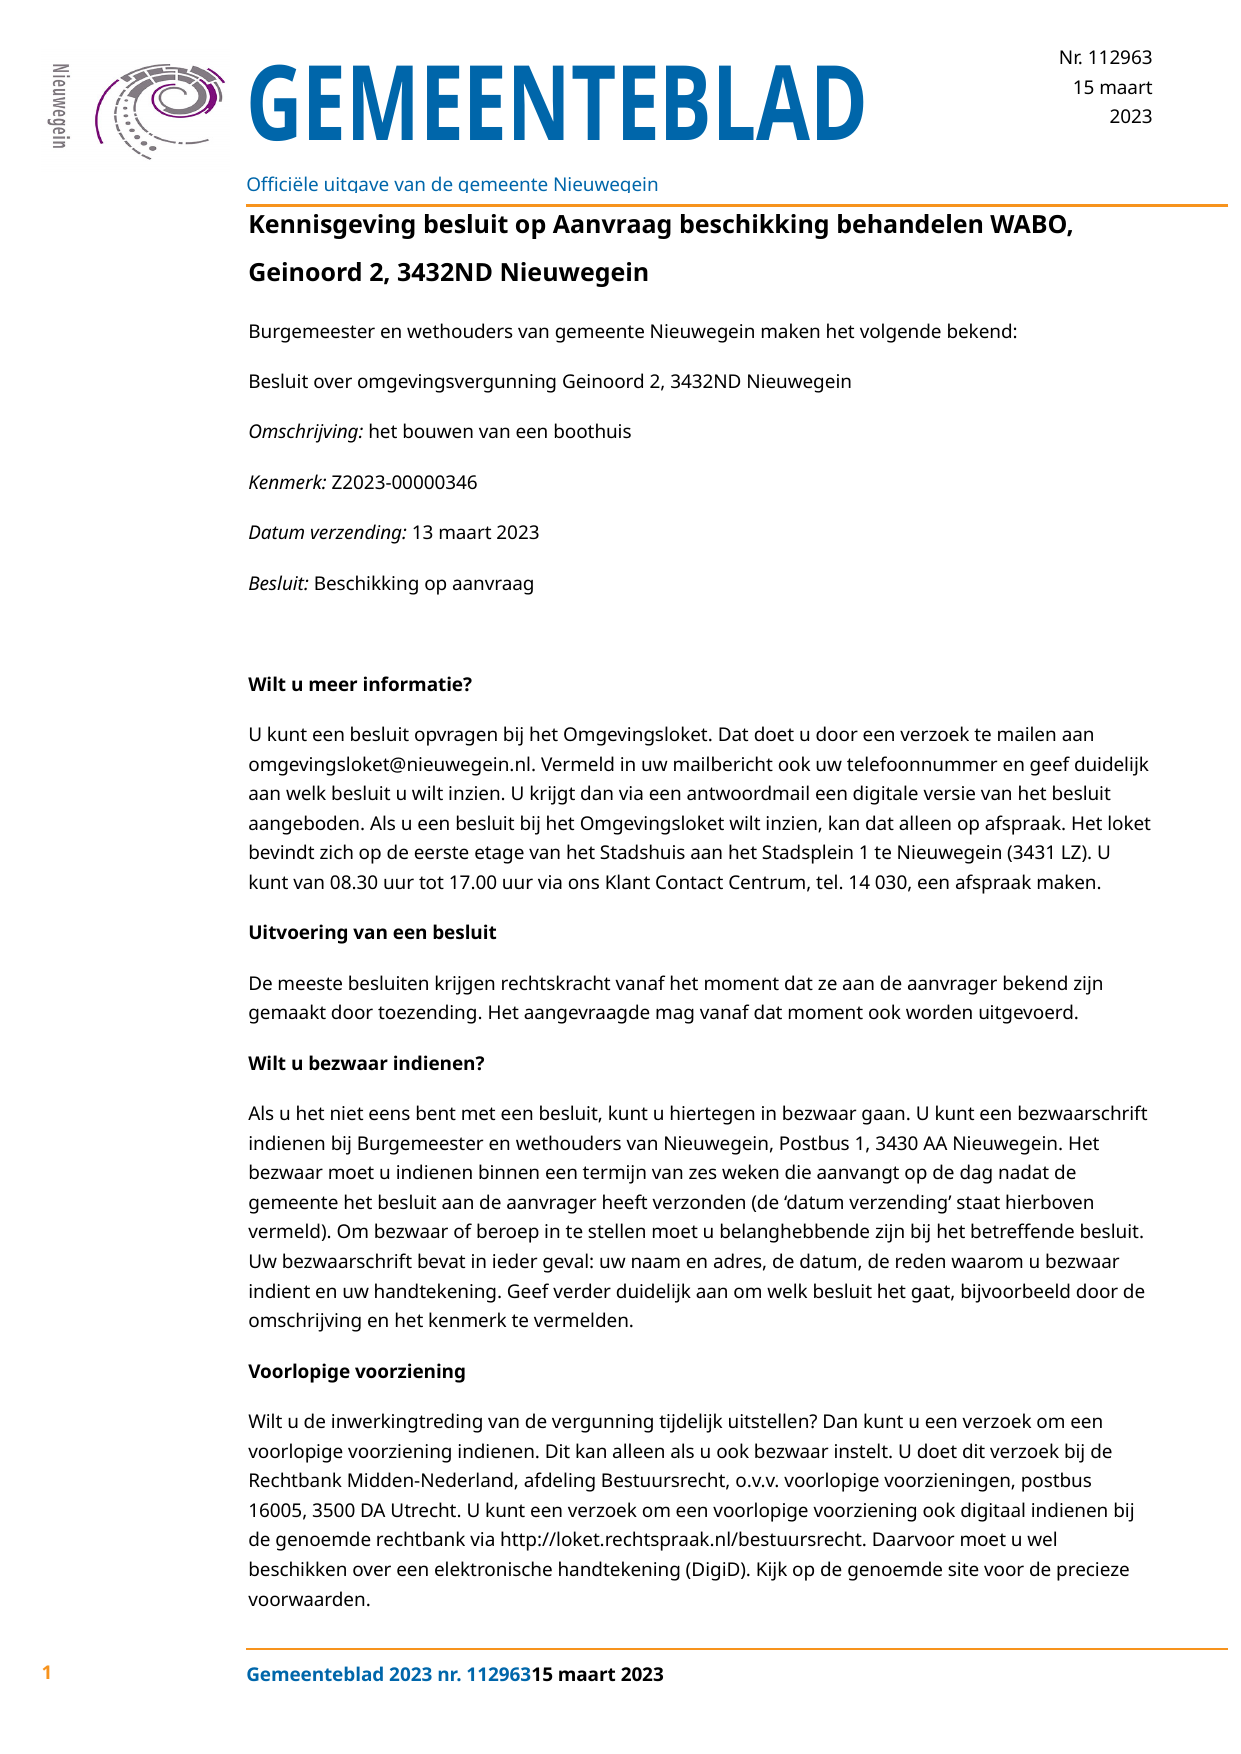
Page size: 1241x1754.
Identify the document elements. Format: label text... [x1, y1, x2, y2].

text Datum verzending: 13 maart 2023 [248, 519, 1152, 545]
text Uitvoering van een besluit [248, 919, 1152, 945]
picture [41, 47, 231, 172]
text Wilt u meer informatie? [248, 671, 1152, 697]
text Wilt u bezwaar indienen? [248, 1050, 1152, 1076]
text Wilt u de inwerkingtreding van de vergunning tijdelijk uitstellen? Dan kunt u een verzoek om een voorlopige voorziening indienen. Dit kan alleen als u ook bezwaar instelt. U doet dit verzoek bij de Rechtbank Midden-Nederland, afdeling Bestuursrecht, o.v.v. voorlopige voorzieningen, postbus 16005, 3500 DA Utrecht. U kunt een verzoek om een voorlopige voorziening ook digitaal indienen bij de genoemde rechtbank via http://loket.rechtspraak.nl/bestuursrecht. Daarvoor moet u wel beschikken over een elektronische handtekening (DigiD). Kijk op de genoemde site voor de precieze voorwaarden. [248, 1408, 1152, 1612]
text De meeste besluiten krijgen rechtskracht vanaf het moment dat ze aan de aanvrager bekend zijn gemaakt door toezending. Het aangevraagde mag vanaf dat moment ook worden uitgevoerd. [248, 970, 1152, 1025]
text Als u het niet eens bent met een besluit, kunt u hiertegen in bezwaar gaan. U kunt een bezwaarschrift indienen bij Burgemeester en wethouders van Nieuwegein, Postbus 1, 3430 AA Nieuwegein. Het bezwaar moet u indienen binnen een termijn van zes weken die aanvangt op de dag nadat de gemeente het besluit aan de aanvrager heeft verzonden (de ‘datum verzending’ staat hierboven vermeld). Om bezwaar of beroep in te stellen moet u belanghebbende zijn bij het betreffende besluit. Uw bezwaarschrift bevat in ieder geval: uw naam en adres, de datum, de reden waarom u bezwaar indient en uw handtekening. Geef verder duidelijk aan om welk besluit het gaat, bijvoorbeeld door de omschrijving en het kenmerk te vermelden. [248, 1100, 1152, 1333]
text Besluit over omgevingsvergunning Geinoord 2, 3432ND Nieuwegein [248, 368, 1152, 394]
text Kenmerk: Z2023-00000346 [248, 469, 1152, 495]
text Burgemeester en wethouders van gemeente Nieuwegein maken het volgende bekend: [248, 318, 1152, 344]
text Voorlopige voorziening [248, 1358, 1152, 1384]
text Omschrijving: het bouwen van een boothuis [248, 419, 1152, 444]
text Kennisgeving besluit op Aanvraag beschikking behandelen WABO, Geinoord 2, 3432ND Nieuwegein [248, 207, 1152, 288]
text Besluit: Beschikking op aanvraag [248, 570, 1152, 596]
text U kunt een besluit opvragen bij het Omgevingsloket. Dat doet u door een verzoek te mailen aan omgevingsloket@nieuwegein.nl. Vermeld in uw mailbericht ook uw telefoonnummer en geef duidelijk aan welk besluit u wilt inzien. U krijgt dan via een antwoordmail een digitale versie van het besluit aangeboden. Als u een besluit bij het Omgevingsloket wilt inzien, kan dat alleen op afspraak. Het loket bevindt zich op de eerste etage van het Stadshuis aan het Stadsplein 1 te Nieuwegein (3431 LZ). U kunt van 08.30 uur tot 17.00 uur via ons Klant Contact Centrum, tel. 14 030, een afspraak maken. [248, 721, 1152, 895]
